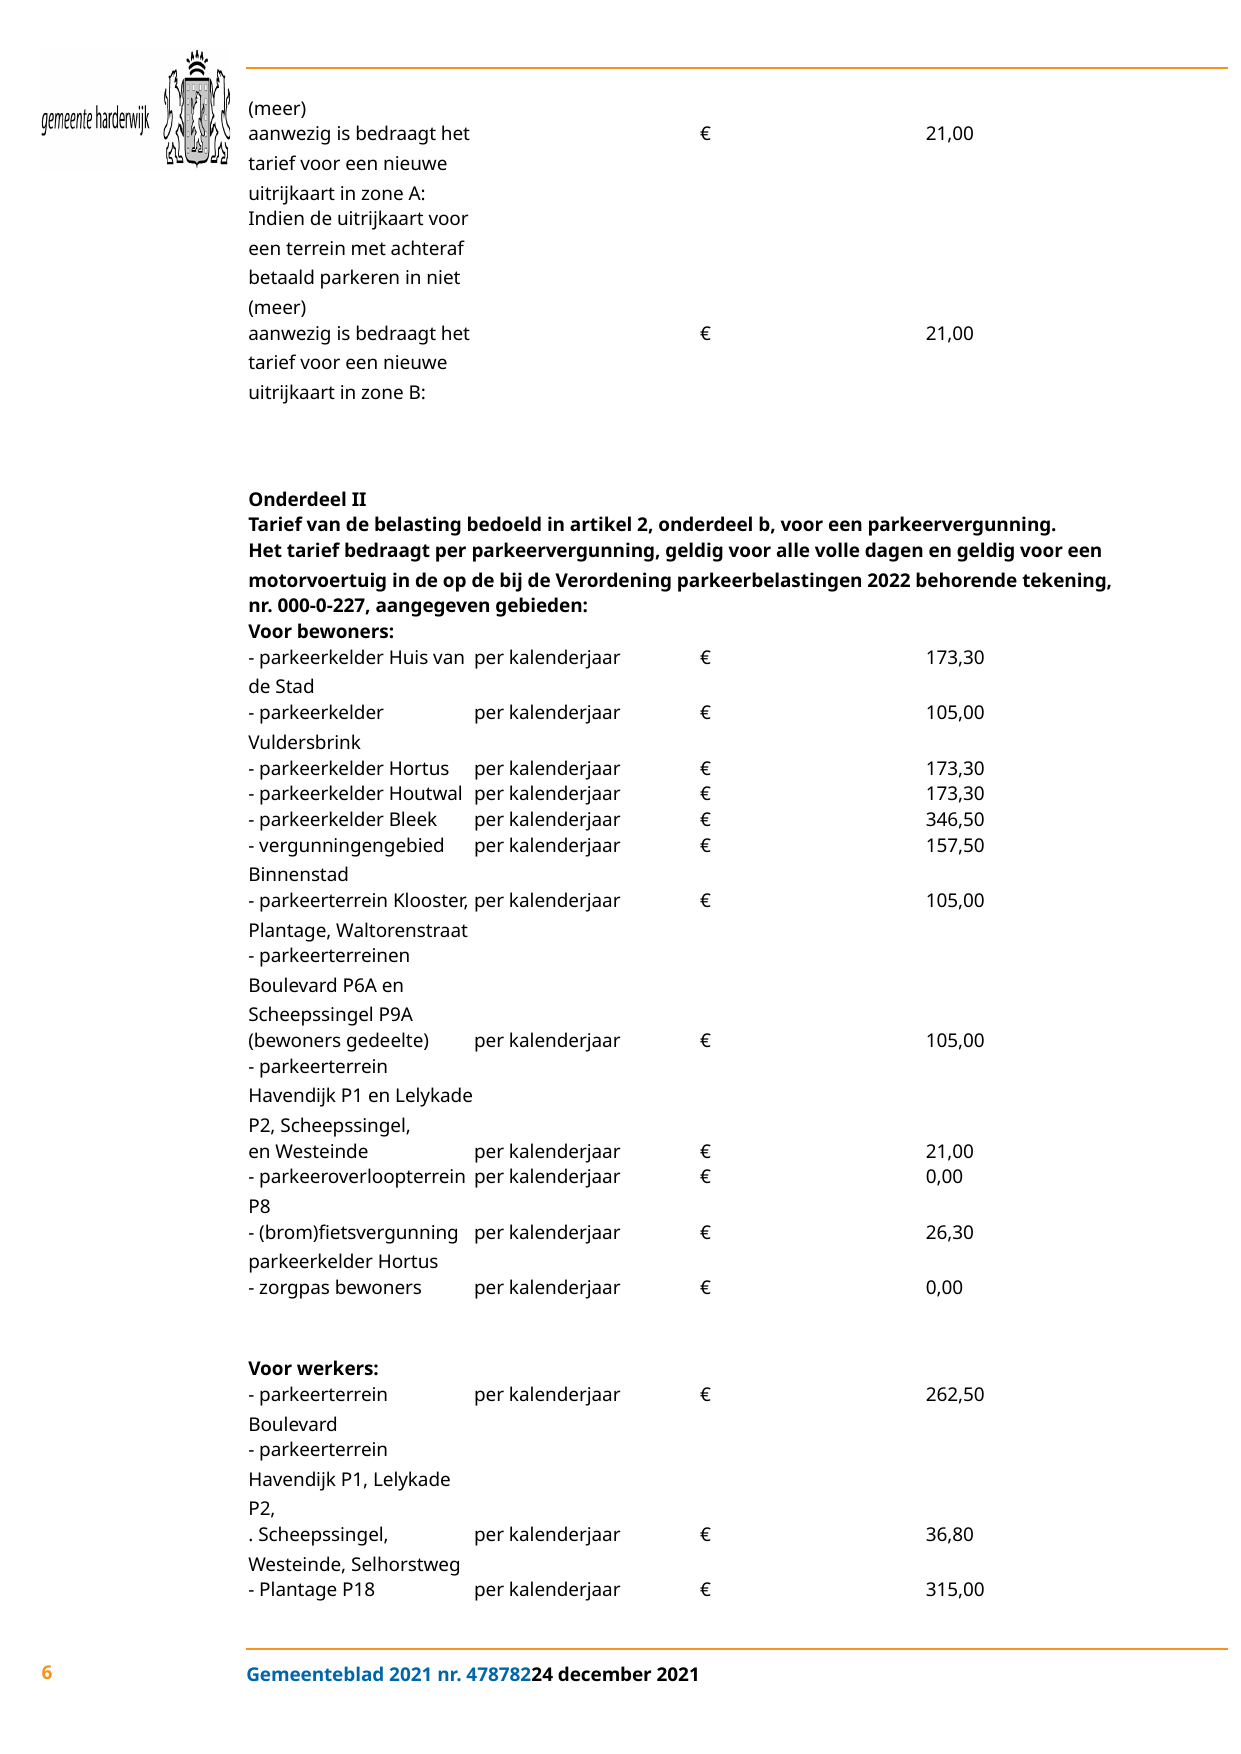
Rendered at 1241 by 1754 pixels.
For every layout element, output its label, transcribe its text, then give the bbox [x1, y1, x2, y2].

table_cell 105,00 [926, 699, 1152, 755]
table_cell - parkeerterrein Havendijk P1 en Lelykade P2, Scheepssingel, [248, 1053, 474, 1138]
table_cell € [700, 1164, 926, 1219]
table_cell - parkeeroverloopterrein P8 [248, 1164, 474, 1219]
table_cell Indien de uitrijkaart voor een terrein met achteraf betaald parkeren in niet (meer) [248, 205, 474, 320]
table_cell 21,00 [926, 121, 1152, 205]
table_cell € [700, 1274, 926, 1330]
table_cell [700, 486, 926, 512]
table_cell [474, 434, 700, 460]
table_cell (meer) [248, 95, 474, 121]
table_cell 173,30 [926, 644, 1152, 699]
table_cell [248, 434, 474, 460]
table_cell € [700, 699, 926, 755]
table_cell [926, 205, 1152, 320]
table_cell [474, 121, 700, 205]
table_cell 262,50 [926, 1381, 1152, 1436]
table_cell - parkeerterrein Klooster, Plantage, Waltorenstraat [248, 887, 474, 942]
table_cell per kalenderjaar [474, 1577, 700, 1602]
table_cell 105,00 [926, 887, 1152, 942]
table_cell [700, 618, 926, 644]
table_cell [926, 1355, 1152, 1381]
table_cell per kalenderjaar [474, 832, 700, 887]
table_cell Tarief van de belasting bedoeld in artikel 2, onderdeel b, voor een parkeervergunning. [248, 512, 1152, 537]
table_cell [474, 1355, 700, 1381]
table_cell per kalenderjaar [474, 1164, 700, 1219]
table_cell [926, 618, 1152, 644]
table_cell (bewoners gedeelte) [248, 1028, 474, 1053]
table_cell 173,30 [926, 755, 1152, 780]
table_cell Het tarief bedraagt per parkeervergunning, geldig voor alle volle dagen en geldig voor een motorvoertuig in de op de bij de Verordening parkeerbelastingen 2022 behorende tekening, [248, 537, 1152, 593]
table_cell [700, 460, 926, 486]
table_cell - parkeerkelder Bleek [248, 806, 474, 832]
table_cell [474, 460, 700, 486]
table_cell per kalenderjaar [474, 780, 700, 806]
table_cell [926, 95, 1152, 121]
table_cell [700, 943, 926, 1027]
table_cell € [700, 755, 926, 780]
table_cell € [700, 1219, 926, 1274]
table_cell per kalenderjaar [474, 1028, 700, 1053]
table_cell en Westeinde [248, 1138, 474, 1164]
table_cell - parkeerkelder Houtwal [248, 780, 474, 806]
table_cell - parkeerterreinen Boulevard P6A en Scheepssingel P9A [248, 943, 474, 1027]
table_cell per kalenderjaar [474, 1521, 700, 1577]
table_cell [700, 1330, 926, 1355]
table_cell per kalenderjaar [474, 1219, 700, 1274]
table_cell per kalenderjaar [474, 806, 700, 832]
table_cell Voor bewoners: [248, 618, 474, 644]
table_cell 105,00 [926, 1028, 1152, 1053]
table_cell - parkeerterrein Havendijk P1, Lelykade P2, [248, 1436, 474, 1521]
table_cell [474, 205, 700, 320]
table_cell 21,00 [926, 320, 1152, 434]
table_cell € [700, 1577, 926, 1602]
table_cell - parkeerkelder Vuldersbrink [248, 699, 474, 755]
table_cell 21,00 [926, 1138, 1152, 1164]
table_cell [474, 1436, 700, 1521]
table_cell - Plantage P18 [248, 1577, 474, 1602]
table_cell - (brom)fietsvergunning parkeerkelder Hortus [248, 1219, 474, 1274]
table_cell 173,30 [926, 780, 1152, 806]
table_cell € [700, 887, 926, 942]
table_cell - parkeerkelder Huis van de Stad [248, 644, 474, 699]
table_cell [474, 486, 700, 512]
table_cell . Scheepssingel, Westeinde, Selhorstweg [248, 1521, 474, 1577]
table_cell - parkeerkelder Hortus [248, 755, 474, 780]
table_cell [474, 943, 700, 1027]
table_cell 0,00 [926, 1164, 1152, 1219]
table_cell [700, 205, 926, 320]
table_cell [926, 460, 1152, 486]
table_cell € [700, 1381, 926, 1436]
table_cell [700, 434, 926, 460]
table_cell per kalenderjaar [474, 1381, 700, 1436]
table_cell [926, 1436, 1152, 1521]
table_cell 36,80 [926, 1521, 1152, 1577]
table_cell [248, 1330, 474, 1355]
table_cell [474, 618, 700, 644]
table_cell 315,00 [926, 1577, 1152, 1602]
table_cell € [700, 644, 926, 699]
table_cell 26,30 [926, 1219, 1152, 1274]
table_cell [926, 1330, 1152, 1355]
table_cell per kalenderjaar [474, 887, 700, 942]
table_cell € [700, 121, 926, 205]
table_cell [474, 1330, 700, 1355]
table_cell [926, 486, 1152, 512]
table_cell [926, 943, 1152, 1027]
table_cell [700, 95, 926, 121]
table_cell [926, 434, 1152, 460]
table_cell aanwezig is bedraagt het tarief voor een nieuwe uitrijkaart in zone B: [248, 320, 474, 434]
table_cell per kalenderjaar [474, 699, 700, 755]
table_cell [474, 320, 700, 434]
table_cell [474, 1053, 700, 1138]
table_cell € [700, 780, 926, 806]
table_cell € [700, 320, 926, 434]
table_cell nr. 000-0-227, aangegeven gebieden: [248, 593, 1152, 618]
table_cell [474, 95, 700, 121]
table_cell [700, 1355, 926, 1381]
table_cell per kalenderjaar [474, 1138, 700, 1164]
table_cell 157,50 [926, 832, 1152, 887]
table_cell aanwezig is bedraagt het tarief voor een nieuwe uitrijkaart in zone A: [248, 121, 474, 205]
table_cell Voor werkers: [248, 1355, 474, 1381]
table_cell [926, 1053, 1152, 1138]
table_cell Onderdeel II [248, 486, 474, 512]
table_cell 346,50 [926, 806, 1152, 832]
table_cell per kalenderjaar [474, 1274, 700, 1330]
table_cell [700, 1053, 926, 1138]
picture [41, 47, 231, 172]
table_cell per kalenderjaar [474, 755, 700, 780]
table_cell [700, 1436, 926, 1521]
table_cell € [700, 1521, 926, 1577]
table_cell € [700, 1138, 926, 1164]
table_cell € [700, 806, 926, 832]
table_cell € [700, 832, 926, 887]
table_cell € [700, 1028, 926, 1053]
table_cell - parkeerterrein Boulevard [248, 1381, 474, 1436]
table_cell - zorgpas bewoners [248, 1274, 474, 1330]
table_cell - vergunningengebied Binnenstad [248, 832, 474, 887]
table_cell [248, 460, 474, 486]
table_cell 0,00 [926, 1274, 1152, 1330]
table_cell per kalenderjaar [474, 644, 700, 699]
